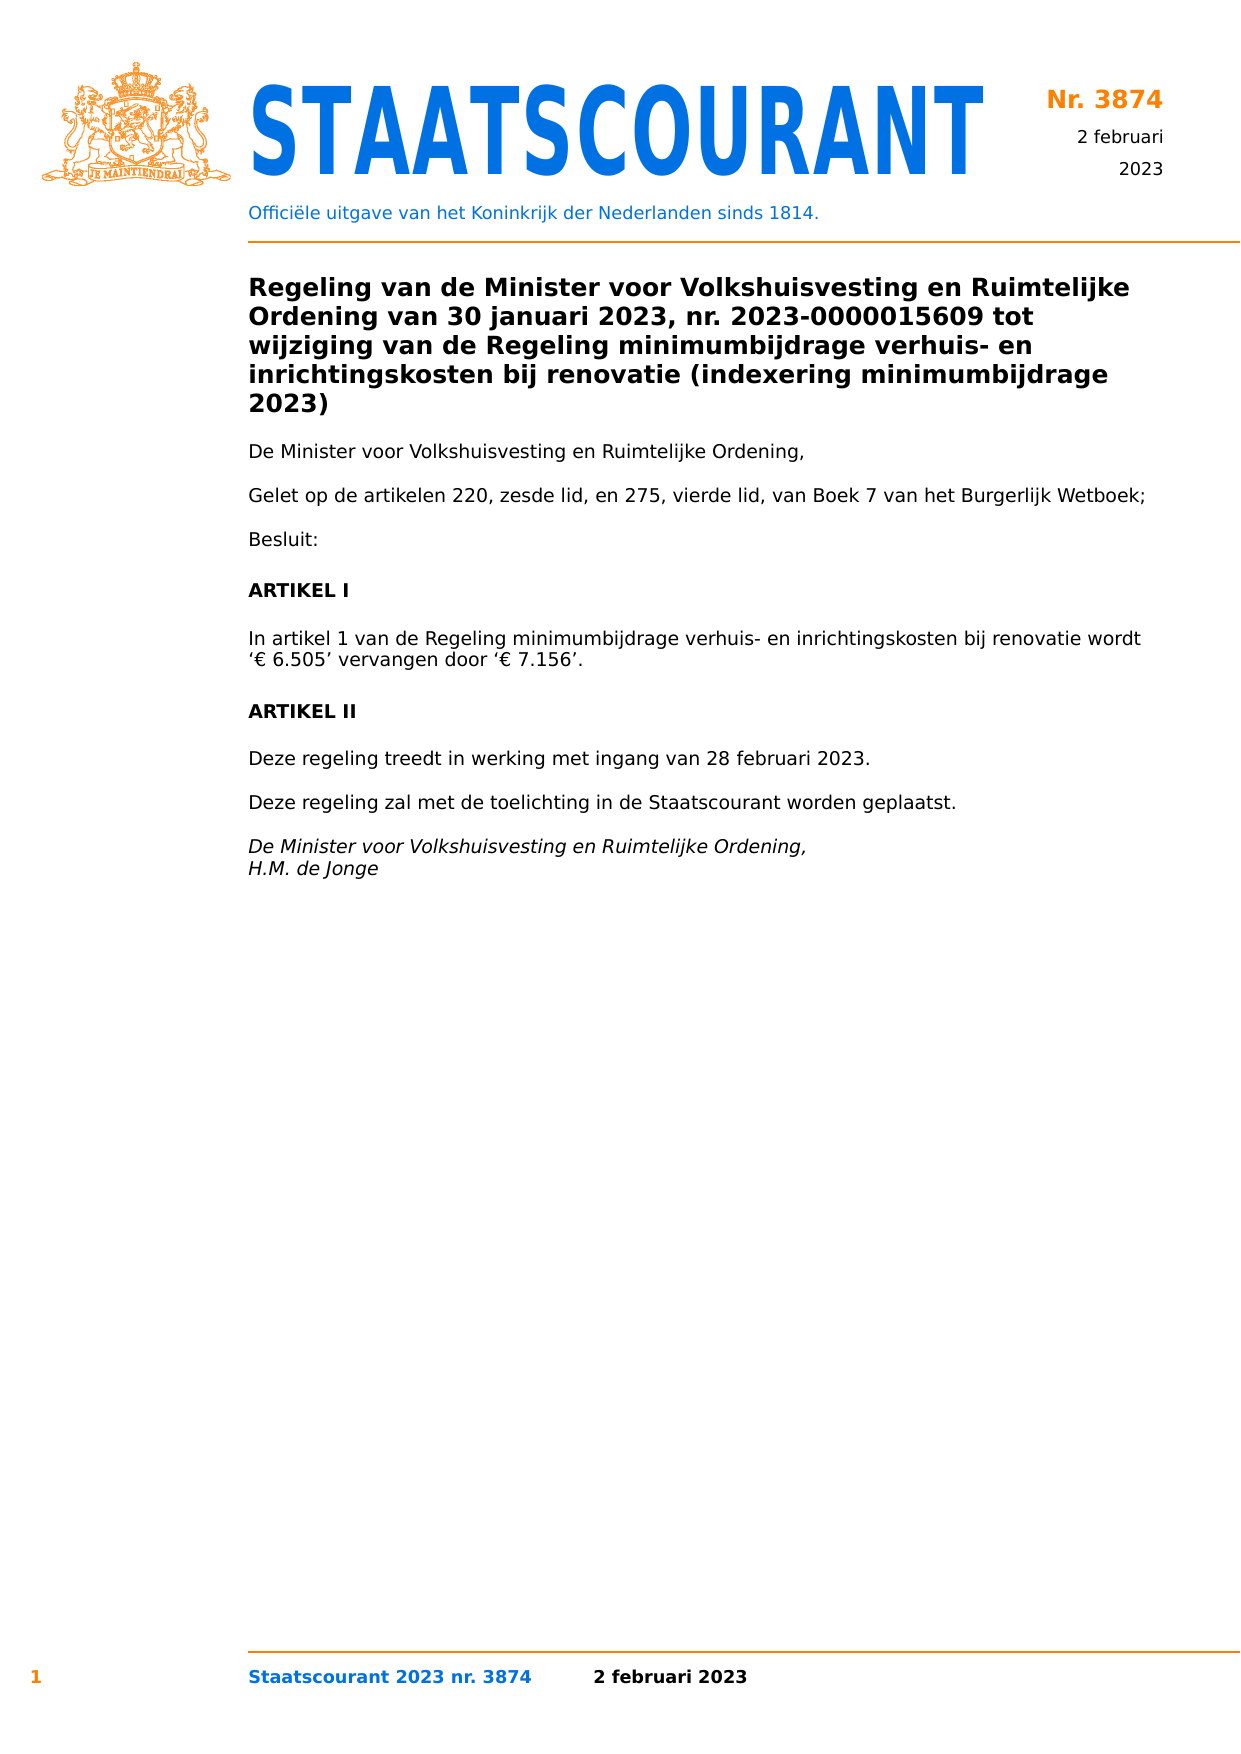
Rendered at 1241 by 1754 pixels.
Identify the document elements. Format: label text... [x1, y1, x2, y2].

table_cell Officiële uitgave van het Koninkrijk der Nederlanden sinds 1814. [248, 203, 1240, 241]
table_header [25, 62, 248, 241]
text Gelet op de artikelen 220, zesde lid, en 275, vierde lid, van Boek 7 van het Burgerlijk Wetboek; [248, 484, 1163, 507]
text De Minister voor Volkshuisvesting en Ruimtelijke Ordening, H.M. de Jonge [248, 836, 1163, 880]
table_cell 2 februari [998, 121, 1240, 153]
subtitle ARTIKEL I [248, 580, 1163, 602]
table_header Nr. 3874 [998, 62, 1240, 121]
subtitle ARTIKEL II [248, 701, 1163, 723]
text Besluit: [248, 528, 1163, 550]
text Deze regeling zal met de toelichting in de Staatscourant worden geplaatst. [248, 792, 1163, 814]
text In artikel 1 van de Regeling minimumbijdrage verhuis- en inrichtingskosten bij renovatie wordt ‘€ 6.505’ vervangen door ‘€ 7.156’. [248, 627, 1163, 671]
table_cell 2023 [998, 153, 1240, 203]
text Deze regeling treedt in werking met ingang van 28 februari 2023. [248, 748, 1163, 770]
subtitle Regeling van de Minister voor Volkshuisvesting en Ruimtelijke Ordening van 30 januari 2023, nr. 2023-0000015609 tot wijziging van de Regeling minimumbijdrage verhuis- en inrichtingskosten bij renovatie (indexering minimumbijdrage 2023) [248, 273, 1163, 419]
picture [41, 62, 231, 186]
text De Minister voor Volkshuisvesting en Ruimtelijke Ordening, [248, 441, 1163, 463]
table_header STAATSCOURANT [248, 62, 998, 203]
